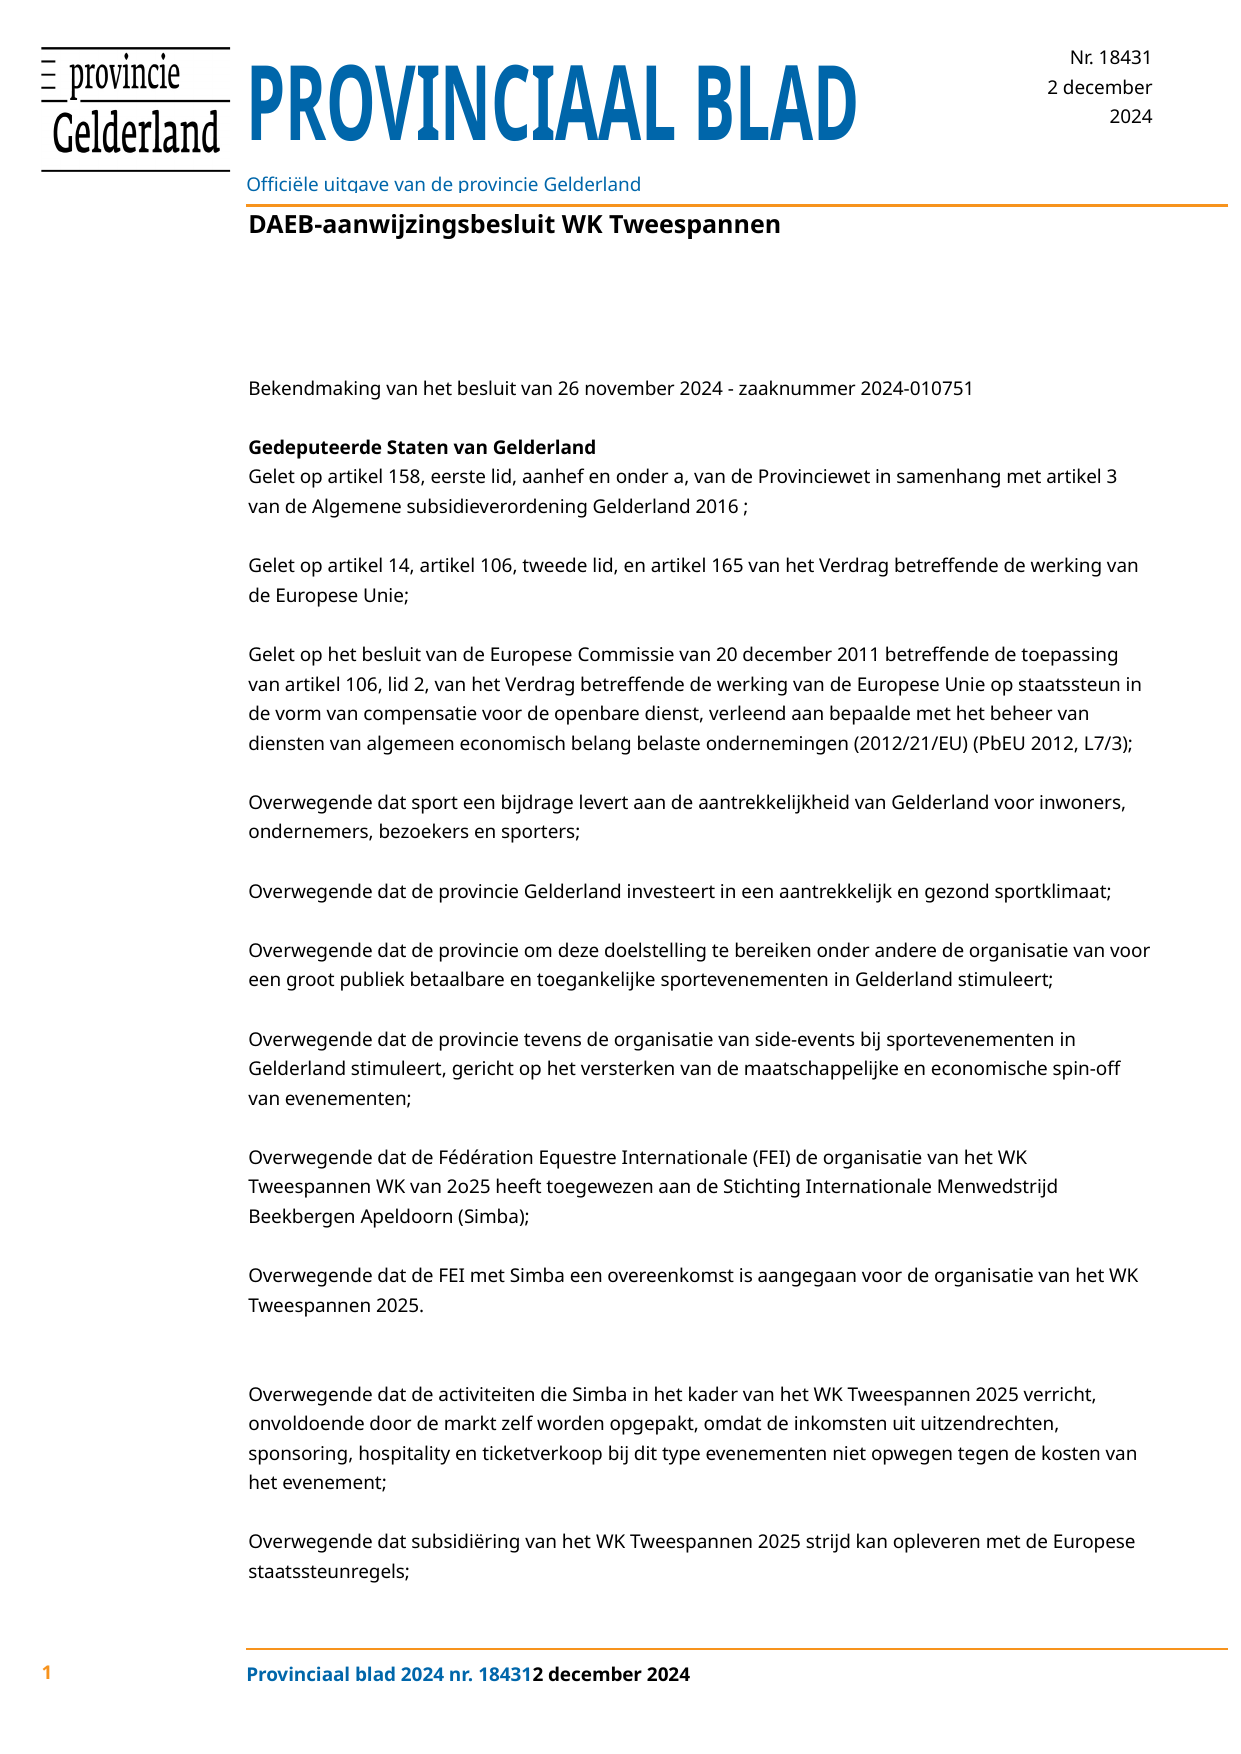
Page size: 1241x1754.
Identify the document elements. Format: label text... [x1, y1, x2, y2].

text Overwegende dat de provincie om deze doelstelling te bereiken onder andere de organisatie van voor een groot publiek betaalbare en toegankelijke sportevenementen in Gelderland stimuleert; [248, 937, 1152, 992]
text Gelet op het besluit van de Europese Commissie van 20 december 2011 betreffende de toepassing van artikel 106, lid 2, van het Verdrag betreffende de werking van de Europese Unie op staatssteun in de vorm van compensatie voor de openbare dienst, verleend aan bepaalde met het beheer van diensten van algemeen economisch belang belaste ondernemingen (2012/21/EU) (PbEU 2012, L7/3); [248, 641, 1152, 756]
text DAEB-aanwijzingsbesluit WK Tweespannen [248, 207, 1152, 241]
text Bekendmaking van het besluit van 26 november 2024 - zaaknummer 2024-010751 [248, 375, 1152, 401]
text Overwegende dat de provincie tevens de organisatie van side-events bij sportevenementen in Gelderland stimuleert, gericht op het versterken van de maatschappelijke en economische spin-off van evenementen; [248, 1026, 1152, 1111]
text Overwegende dat de activiteiten die Simba in het kader van het WK Tweespannen 2025 verricht, onvoldoende door de markt zelf worden opgepakt, omdat de inkomsten uit uitzendrechten, sponsoring, hospitality en ticketverkoop bij dit type evenementen niet opwegen tegen de kosten van het evenement; [248, 1381, 1152, 1495]
text Gelet op artikel 158, eerste lid, aanhef en onder a, van de Provinciewet in samenhang met artikel 3 van de Algemene subsidieverordening Gelderland 2016 ; [248, 464, 1152, 519]
text Overwegende dat de Fédération Equestre Internationale (FEI) de organisatie van het WK Tweespannen WK van 2o25 heeft toegewezen aan de Stichting Internationale Menwedstrijd Beekbergen Apeldoorn (Simba); [248, 1144, 1152, 1229]
picture [41, 47, 231, 172]
text Gedeputeerde Staten van Gelderland [248, 434, 1152, 460]
text Overwegende dat sport een bijdrage levert aan de aantrekkelijkheid van Gelderland voor inwoners, ondernemers, bezoekers en sporters; [248, 789, 1152, 844]
text Gelet op artikel 14, artikel 106, tweede lid, en artikel 165 van het Verdrag betreffende de werking van de Europese Unie; [248, 552, 1152, 608]
text Overwegende dat de provincie Gelderland investeert in een aantrekkelijk en gezond sportklimaat; [248, 878, 1152, 903]
text Overwegende dat de FEI met Simba een overeenkomst is aangegaan voor de organisatie van het WK Tweespannen 2025. [248, 1262, 1152, 1318]
text Overwegende dat subsidiëring van het WK Tweespannen 2025 strijd kan opleveren met de Europese staatssteunregels; [248, 1529, 1152, 1584]
